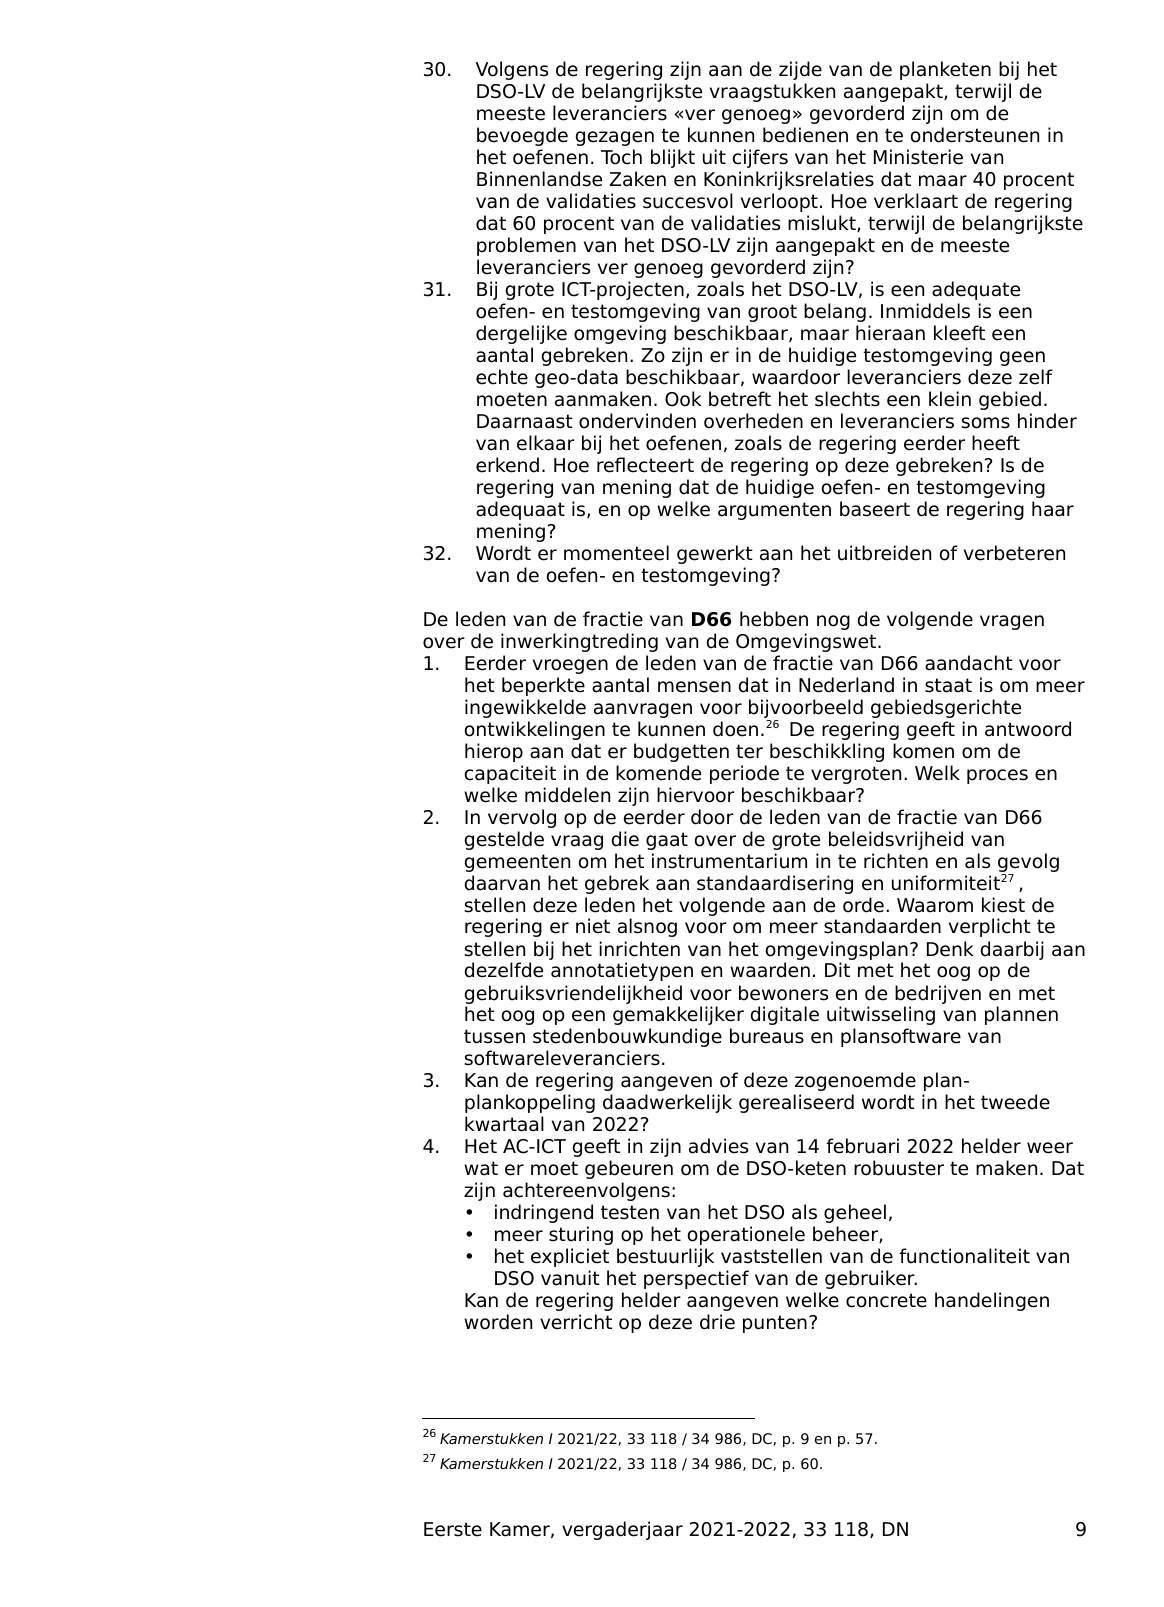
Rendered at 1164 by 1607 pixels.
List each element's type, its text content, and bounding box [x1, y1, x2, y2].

text 3. Kan de regering aangeven of deze zogenoemde plan-plankoppeling daadwerkelijk gerealiseerd wordt in het tweede kwartaal van 2022? [422, 1070, 1087, 1136]
text 31. Bij grote ICT-projecten, zoals het DSO-LV, is een adequate oefen- en testomgeving van groot belang. Inmiddels is een dergelijke omgeving beschikbaar, maar hieraan kleeft een aantal gebreken. Zo zijn er in de huidige testomgeving geen echte geo-data beschikbaar, waardoor leveranciers deze zelf moeten aanmaken. Ook betreft het slechts een klein gebied. Daarnaast ondervinden overheden en leveranciers soms hinder van elkaar bij het oefenen, zoals de regering eerder heeft erkend. Hoe reflecteert de regering op deze gebreken? Is de regering van mening dat de huidige oefen- en testomgeving adequaat is, en op welke argumenten baseert de regering haar mening? [422, 279, 1087, 543]
text • indringend testen van het DSO als geheel, [464, 1202, 1087, 1224]
text Kan de regering helder aangeven welke concrete handelingen worden verricht op deze drie punten? [464, 1290, 1087, 1334]
text De leden van de fractie van D66 hebben nog de volgende vragen over de inwerkingtreding van de Omgevingswet. [422, 609, 1087, 653]
text 30. Volgens de regering zijn aan de zijde van de planketen bij het DSO-LV de belangrijkste vraagstukken aangepakt, terwijl de meeste leveranciers «ver genoeg» gevorderd zijn om de bevoegde gezagen te kunnen bedienen en te ondersteunen in het oefenen. Toch blijkt uit cijfers van het Ministerie van Binnenlandse Zaken en Koninkrijksrelaties dat maar 40 procent van de validaties succesvol verloopt. Hoe verklaart de regering dat 60 procent van de validaties mislukt, terwijl de belangrijkste problemen van het DSO-LV zijn aangepakt en de meeste leveranciers ver genoeg gevorderd zijn? [422, 59, 1087, 279]
text Kamerstukken I 2021/22, 33 118 / 34 986, DC, p. 9 en p. 57. [422, 1427, 1087, 1449]
text • meer sturing op het operationele beheer, [464, 1224, 1087, 1246]
text 1. Eerder vroegen de leden van de fractie van D66 aandacht voor het beperkte aantal mensen dat in Nederland in staat is om meer ingewikkelde aanvragen voor bijvoorbeeld gebiedsgerichte ontwikkelingen te kunnen doen. De regering geeft in antwoord hierop aan dat er budgetten ter beschikkling komen om de capaciteit in de komende periode te vergroten. Welk proces en welke middelen zijn hiervoor beschikbaar? [422, 653, 1087, 807]
text 2. In vervolg op de eerder door de leden van de fractie van D66 gestelde vraag die gaat over de grote beleidsvrijheid van gemeenten om het instrumentarium in te richten en als gevolg daarvan het gebrek aan standaardisering en uniformiteit, stellen deze leden het volgende aan de orde. Waarom kiest de regering er niet alsnog voor om meer standaarden verplicht te stellen bij het inrichten van het omgevingsplan? Denk daarbij aan dezelfde annotatietypen en waarden. Dit met het oog op de gebruiksvriendelijkheid voor bewoners en de bedrijven en met het oog op een gemakkelijker digitale uitwisseling van plannen tussen stedenbouwkundige bureaus en plansoftware van softwareleveranciers. [422, 807, 1087, 1070]
text 4. Het AC-ICT geeft in zijn advies van 14 februari 2022 helder weer wat er moet gebeuren om de DSO-keten robuuster te maken. Dat zijn achtereenvolgens: [422, 1136, 1087, 1202]
text • het expliciet bestuurlijk vaststellen van de functionaliteit van DSO vanuit het perspectief van de gebruiker. [464, 1246, 1087, 1290]
text 32. Wordt er momenteel gewerkt aan het uitbreiden of verbeteren van de oefen- en testomgeving? [422, 543, 1087, 587]
text Kamerstukken I 2021/22, 33 118 / 34 986, DC, p. 60. [422, 1452, 1087, 1474]
